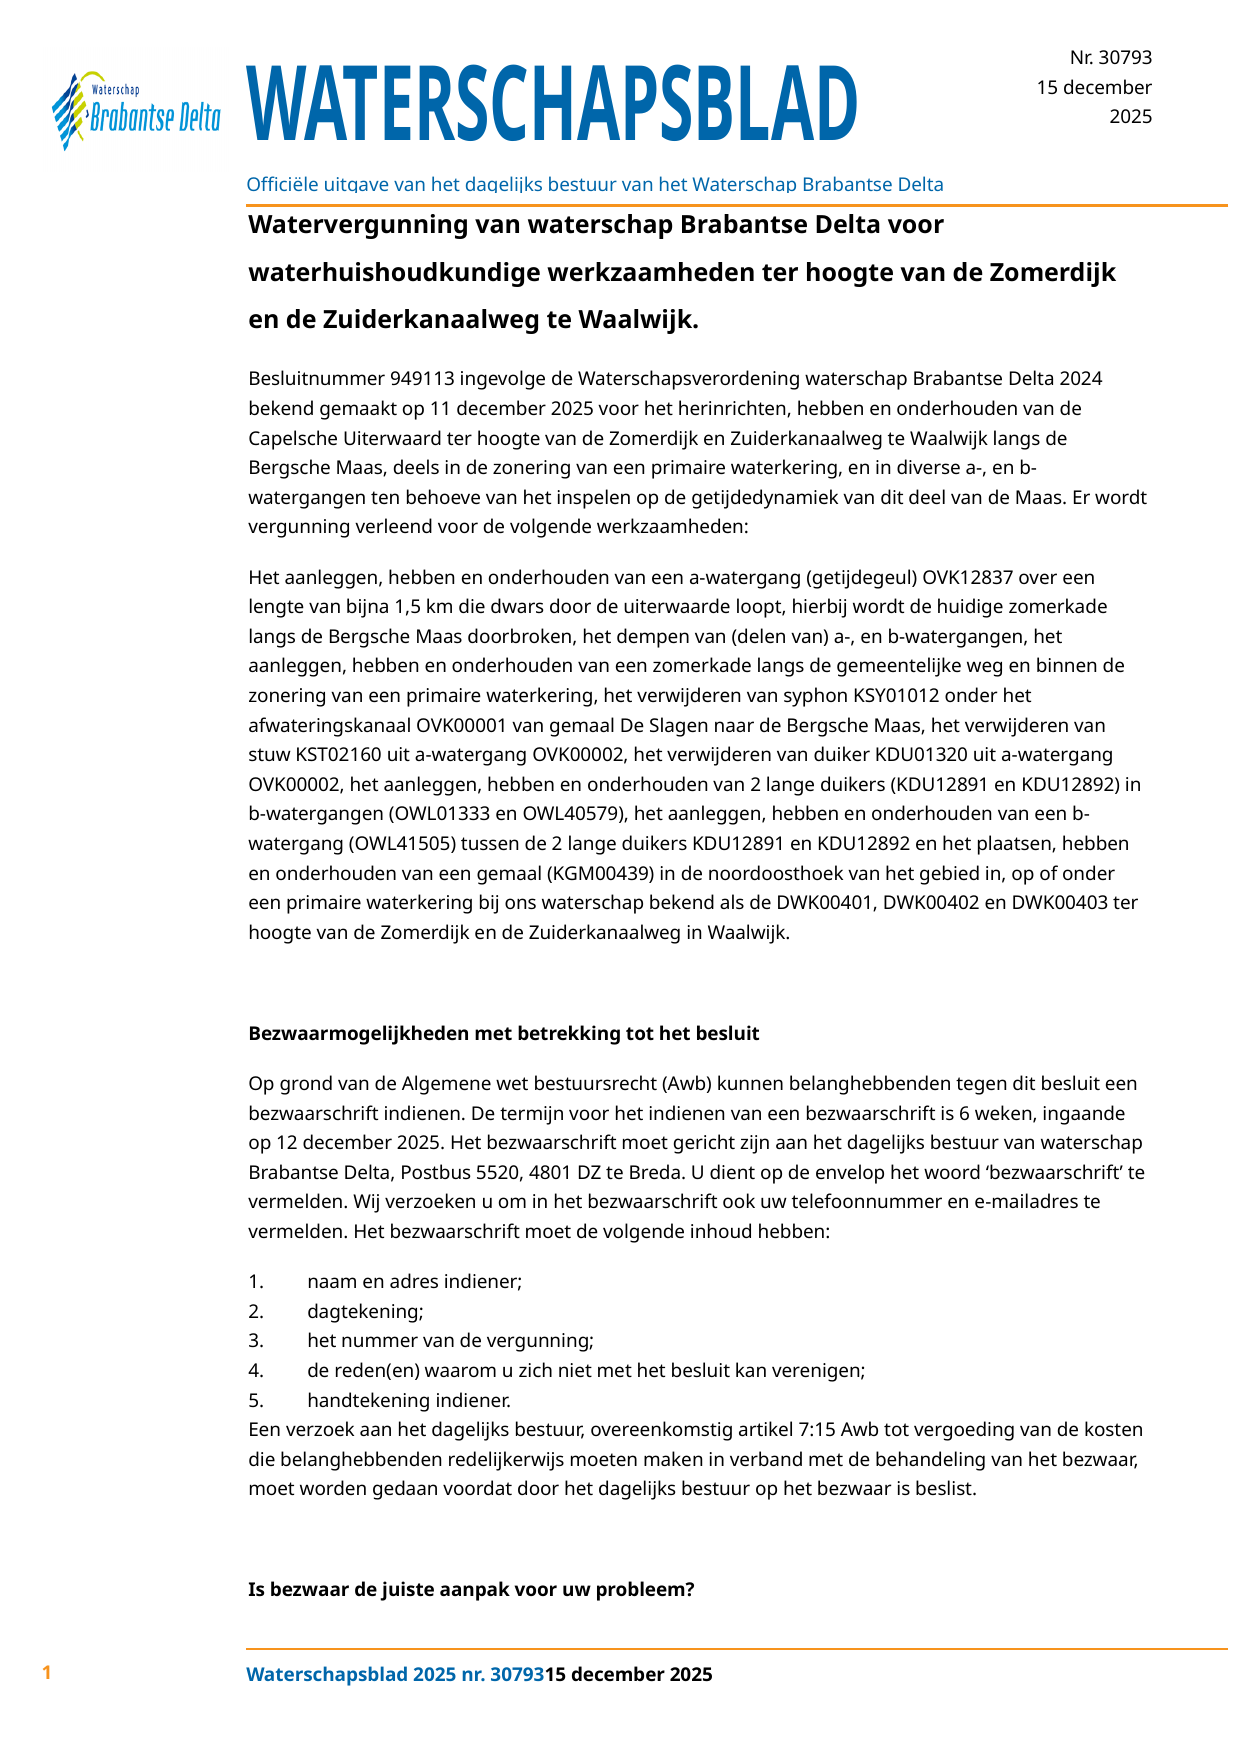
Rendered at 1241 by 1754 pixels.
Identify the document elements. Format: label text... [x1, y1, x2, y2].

list het nummer van de vergunning; [248, 1328, 1152, 1353]
text Besluitnummer 949113 ingevolge de Waterschapsverordening waterschap Brabantse Delta 2024 bekend gemaakt op 11 december 2025 voor het herinrichten, hebben en onderhouden van de Capelsche Uiterwaard ter hoogte van de Zomerdijk en Zuiderkanaalweg te Waalwijk langs de Bergsche Maas, deels in de zonering van een primaire waterkering, en in diverse a-, en b-watergangen ten behoeve van het inspelen op de getijdedynamiek van dit deel van de Maas. Er wordt vergunning verleend voor de volgende werkzaamheden: [248, 366, 1152, 539]
list handtekening indiener. [248, 1387, 1152, 1412]
picture [41, 47, 231, 172]
text Bezwaarmogelijkheden met betrekking tot het besluit [248, 1020, 1152, 1045]
text Het aanleggen, hebben en onderhouden van een a-watergang (getijdegeul) OVK12837 over een lengte van bijna 1,5 km die dwars door de uiterwaarde loopt, hierbij wordt de huidige zomerkade langs de Bergsche Maas doorbroken, het dempen van (delen van) a-, en b-watergangen, het aanleggen, hebben en onderhouden van een zomerkade langs de gemeentelijke weg en binnen de zonering van een primaire waterkering, het verwijderen van syphon KSY01012 onder het afwateringskanaal OVK00001 van gemaal De Slagen naar de Bergsche Maas, het verwijderen van stuw KST02160 uit a-watergang OVK00002, het verwijderen van duiker KDU01320 uit a-watergang OVK00002, het aanleggen, hebben en onderhouden van 2 lange duikers (KDU12891 en KDU12892) in b-watergangen (OWL01333 en OWL40579), het aanleggen, hebben en onderhouden van een b-watergang (OWL41505) tussen de 2 lange duikers KDU12891 en KDU12892 en het plaatsen, hebben en onderhouden van een gemaal (KGM00439) in de noordoosthoek van het gebied in, op of onder een primaire waterkering bij ons waterschap bekend als de DWK00401, DWK00402 en DWK00403 ter hoogte van de Zomerdijk en de Zuiderkanaalweg in Waalwijk. [248, 564, 1152, 944]
list de reden(en) waarom u zich niet met het besluit kan verenigen; [248, 1357, 1152, 1383]
list dagtekening; [248, 1298, 1152, 1324]
list naam en adres indiener; [248, 1268, 1152, 1294]
text Een verzoek aan het dagelijks bestuur, overeenkomstig artikel 7:15 Awb tot vergoeding van de kosten die belanghebbenden redelijkerwijs moeten maken in verband met de behandeling van het bezwaar, moet worden gedaan voordat door het dagelijks bestuur op het bezwaar is beslist. [248, 1416, 1152, 1501]
text Op grond van de Algemene wet bestuursrecht (Awb) kunnen belanghebbenden tegen dit besluit een bezwaarschrift indienen. De termijn voor het indienen van een bezwaarschrift is 6 weken, ingaande op 12 december 2025. Het bezwaarschrift moet gericht zijn aan het dagelijks bestuur van waterschap Brabantse Delta, Postbus 5520, 4801 DZ te Breda. U dient op de envelop het woord ‘bezwaarschrift’ te vermelden. Wij verzoeken u om in het bezwaarschrift ook uw telefoonnummer en e‑mailadres te vermelden. Het bezwaarschrift moet de volgende inhoud hebben: [248, 1070, 1152, 1244]
text Watervergunning van waterschap Brabantse Delta voor waterhuishoudkundige werkzaamheden ter hoogte van de Zomerdijk en de Zuiderkanaalweg te Waalwijk. [248, 207, 1152, 336]
text Is bezwaar de juiste aanpak voor uw probleem? [248, 1576, 1152, 1602]
